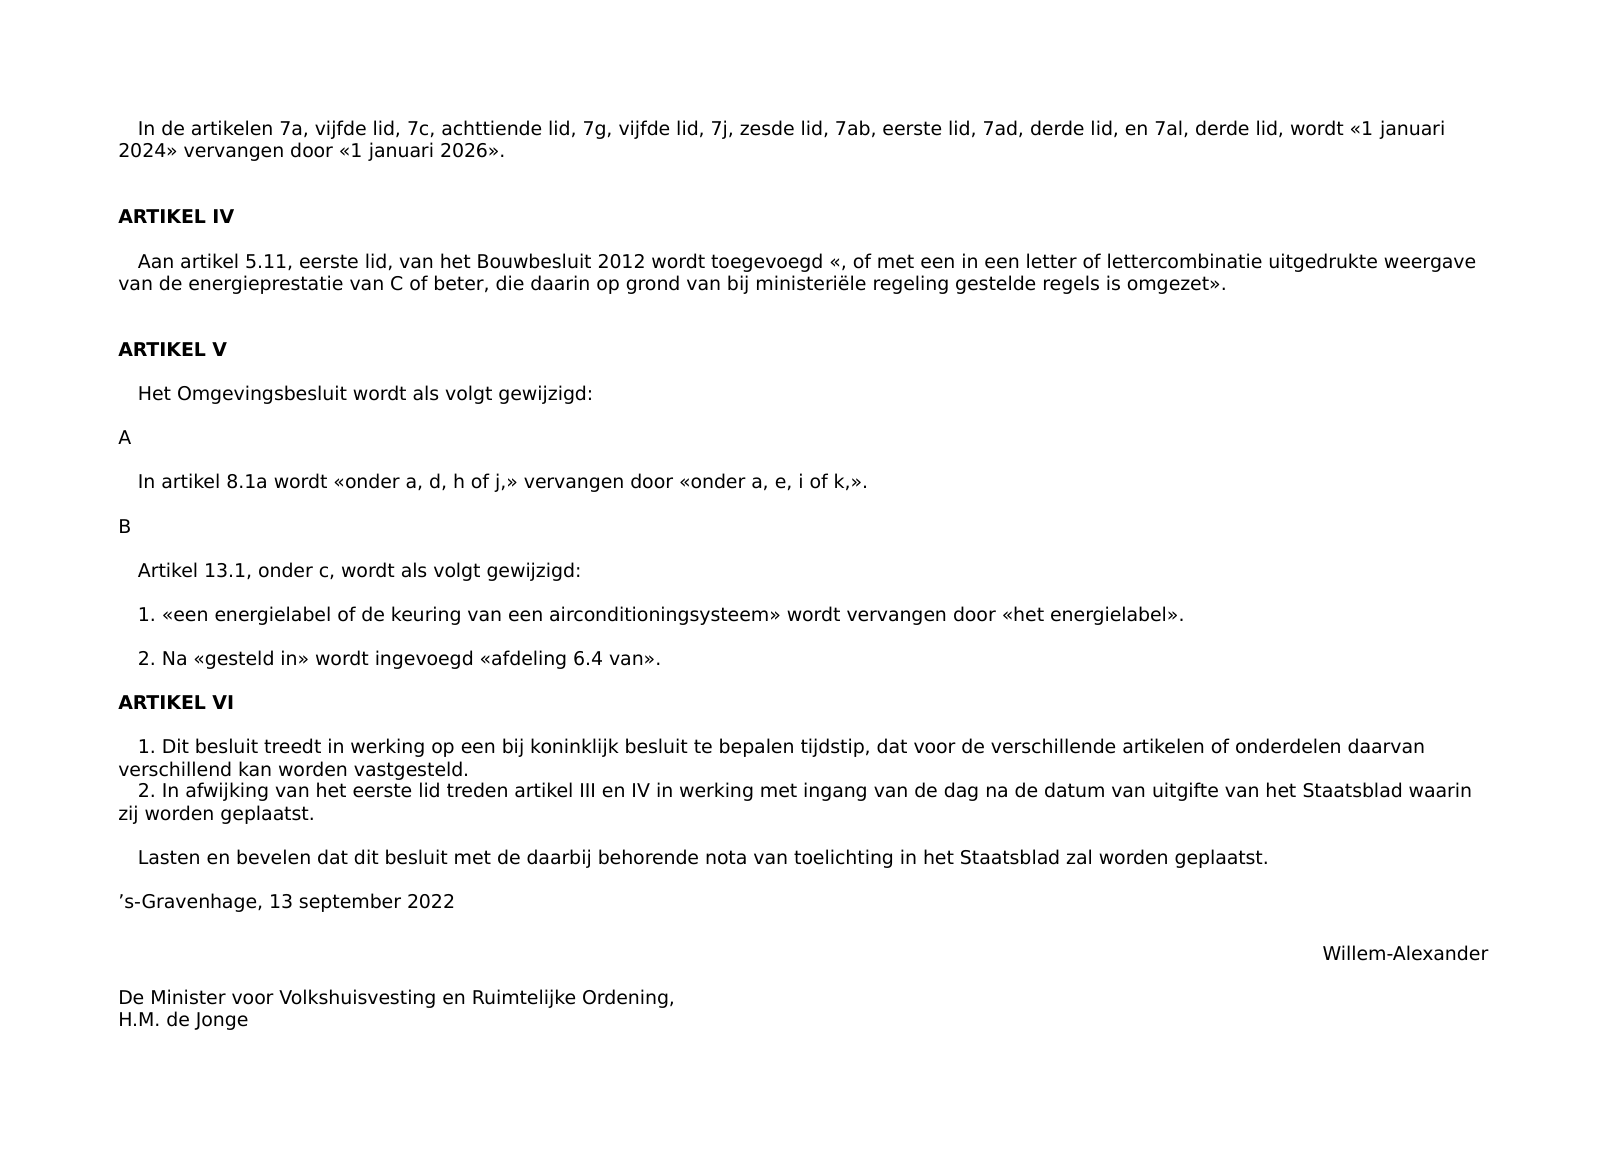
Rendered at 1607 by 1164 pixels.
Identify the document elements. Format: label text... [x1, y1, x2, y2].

text 2. In afwijking van het eerste lid treden artikel III en IV in werking met ingang van de dag na de datum van uitgifte van het Staatsblad waarin zij worden geplaatst. [118, 780, 1488, 824]
subtitle ARTIKEL IV [118, 206, 1488, 228]
text Lasten en bevelen dat dit besluit met de daarbij behorende nota van toelichting in het Staatsblad zal worden geplaatst. [118, 847, 1488, 868]
text 2. Na «gesteld in» wordt ingevoegd «afdeling 6.4 van». [118, 648, 1488, 670]
text Artikel 13.1, onder c, wordt als volgt gewijzigd: [118, 560, 1488, 582]
subtitle ARTIKEL VI [118, 692, 1488, 714]
text B [118, 516, 1488, 538]
subtitle ARTIKEL V [118, 339, 1488, 361]
text ’s-Gravenhage, 13 september 2022 [118, 891, 1488, 913]
text In artikel 8.1a wordt «onder a, d, h of j,» vervangen door «onder a, e, i of k,». [118, 471, 1488, 493]
text De Minister voor Volkshuisvesting en Ruimtelijke Ordening, H.M. de Jonge [118, 987, 1488, 1031]
text Willem-Alexander [118, 943, 1488, 965]
text 1. Dit besluit treedt in werking op een bij koninklijk besluit te bepalen tijdstip, dat voor de verschillende artikelen of onderdelen daarvan verschillend kan worden vastgesteld. [118, 736, 1488, 780]
text 1. «een energielabel of de keuring van een airconditioningsysteem» wordt vervangen door «het energielabel». [118, 604, 1488, 626]
text Aan artikel 5.11, eerste lid, van het Bouwbesluit 2012 wordt toegevoegd «, of met een in een letter of lettercombinatie uitgedrukte weergave van de energieprestatie van C of beter, die daarin op grond van bij ministeriële regeling gestelde regels is omgezet». [118, 251, 1488, 294]
text A [118, 427, 1488, 449]
text Het Omgevingsbesluit wordt als volgt gewijzigd: [118, 383, 1488, 405]
text In de artikelen 7a, vijfde lid, 7c, achttiende lid, 7g, vijfde lid, 7j, zesde lid, 7ab, eerste lid, 7ad, derde lid, en 7al, derde lid, wordt «1 januari 2024» vervangen door «1 januari 2026». [118, 118, 1488, 162]
